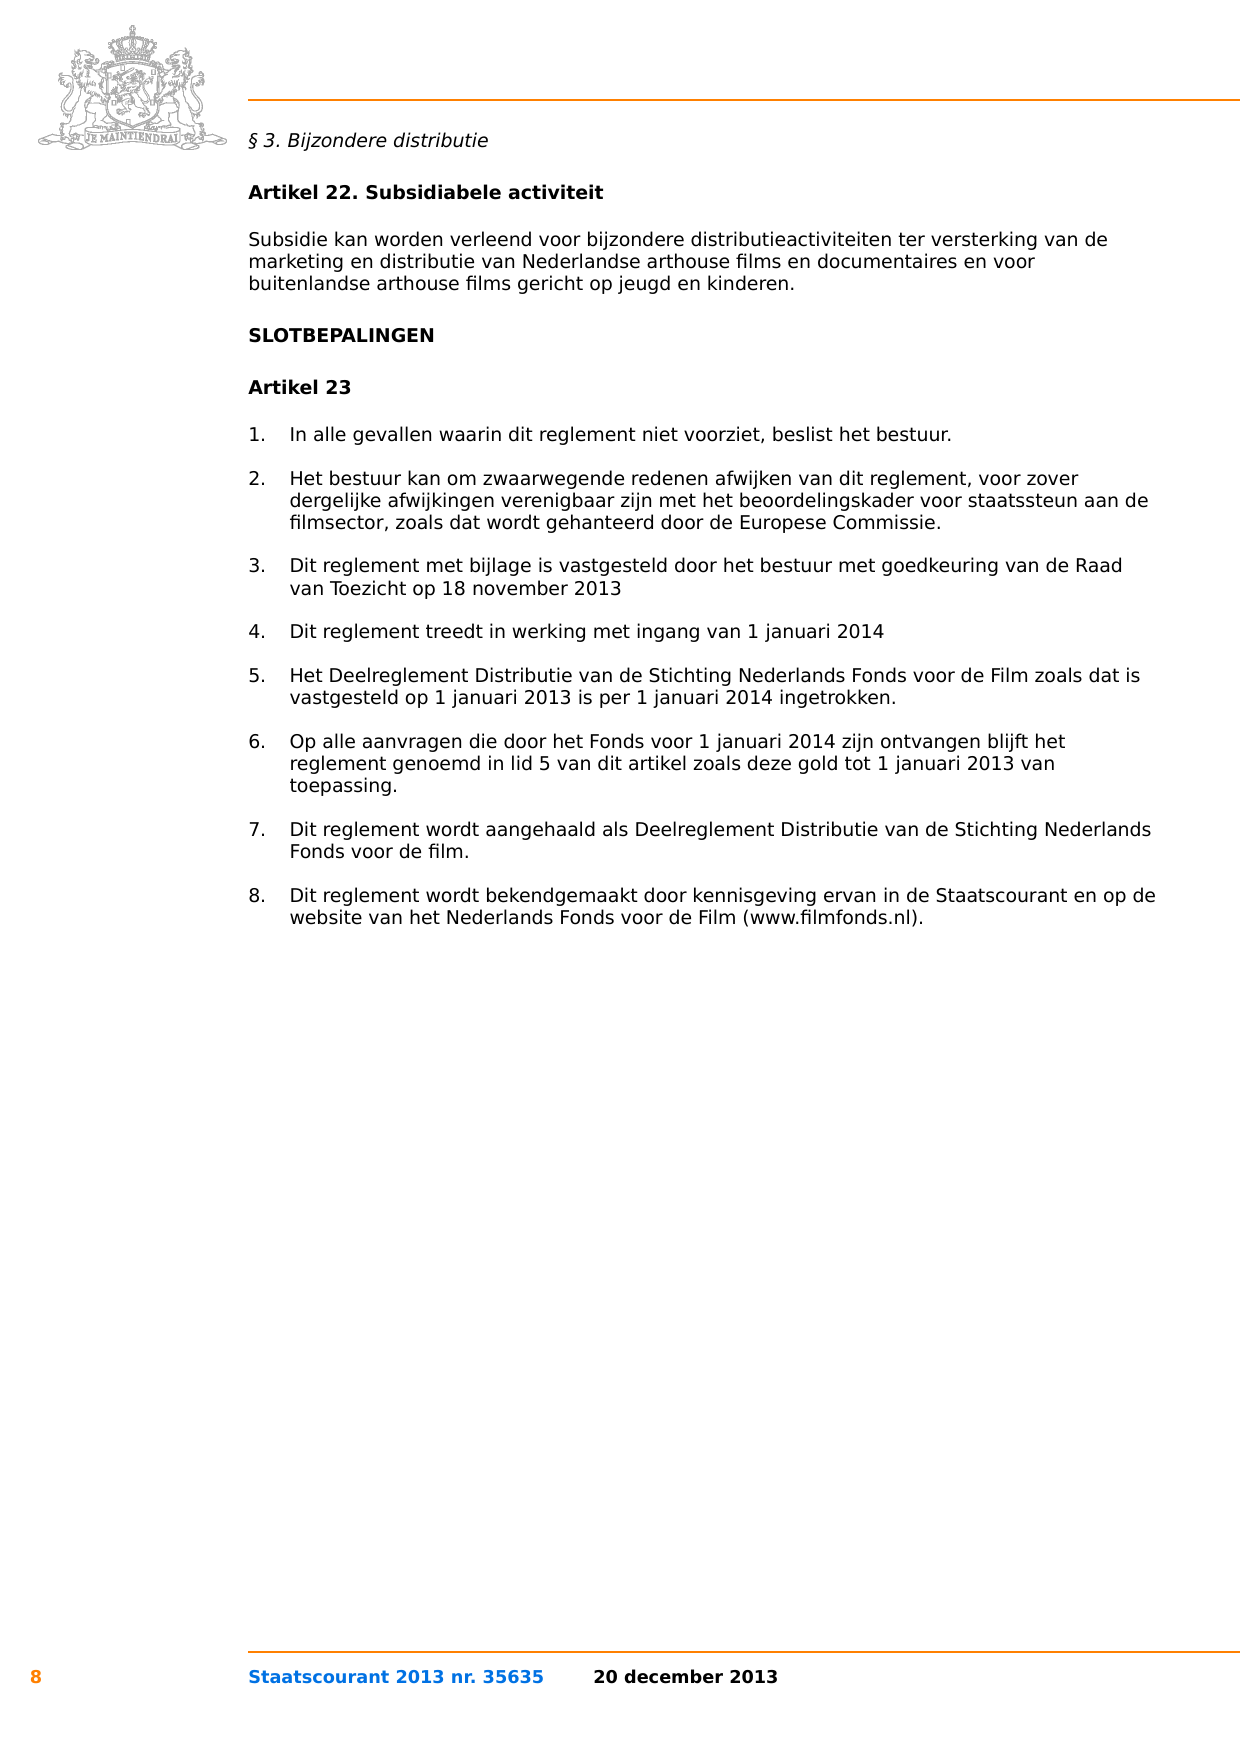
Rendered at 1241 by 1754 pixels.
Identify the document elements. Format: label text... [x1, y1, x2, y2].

text 3. Dit reglement met bijlage is vastgesteld door het bestuur met goedkeuring van de Raad van Toezicht op 18 november 2013 [248, 555, 1163, 599]
subtitle SLOTBEPALINGEN [248, 325, 1163, 347]
subtitle Artikel 22. Subsidiabele activiteit [248, 182, 1163, 204]
subtitle Artikel 23 [248, 377, 1163, 399]
picture [38, 25, 227, 150]
text 7. Dit reglement wordt aangehaald als Deelreglement Distributie van de Stichting Nederlands Fonds voor de film. [248, 819, 1163, 863]
text 8. Dit reglement wordt bekendgemaakt door kennisgeving ervan in de Staatscourant en op de website van het Nederlands Fonds voor de Film (www.filmfonds.nl). [248, 884, 1163, 928]
text Subsidie kan worden verleend voor bijzondere distributieactiviteiten ter versterking van de marketing en distributie van Nederlandse arthouse films en documentaires en voor buitenlandse arthouse films gericht op jeugd en kinderen. [248, 229, 1163, 295]
text 1. In alle gevallen waarin dit reglement niet voorziet, beslist het bestuur. [248, 424, 1163, 446]
text 6. Op alle aanvragen die door het Fonds voor 1 januari 2014 zijn ontvangen blijft het reglement genoemd in lid 5 van dit artikel zoals deze gold tot 1 januari 2013 van toepassing. [248, 731, 1163, 797]
text 5. Het Deelreglement Distributie van de Stichting Nederlands Fonds voor de Film zoals dat is vastgesteld op 1 januari 2013 is per 1 januari 2014 ingetrokken. [248, 665, 1163, 709]
subtitle § 3. Bijzondere distributie [248, 130, 1163, 152]
text 4. Dit reglement treedt in werking met ingang van 1 januari 2014 [248, 621, 1163, 643]
text 2. Het bestuur kan om zwaarwegende redenen afwijken van dit reglement, voor zover dergelijke afwijkingen verenigbaar zijn met het beoordelingskader voor staatssteun aan de filmsector, zoals dat wordt gehanteerd door de Europese Commissie. [248, 468, 1163, 533]
